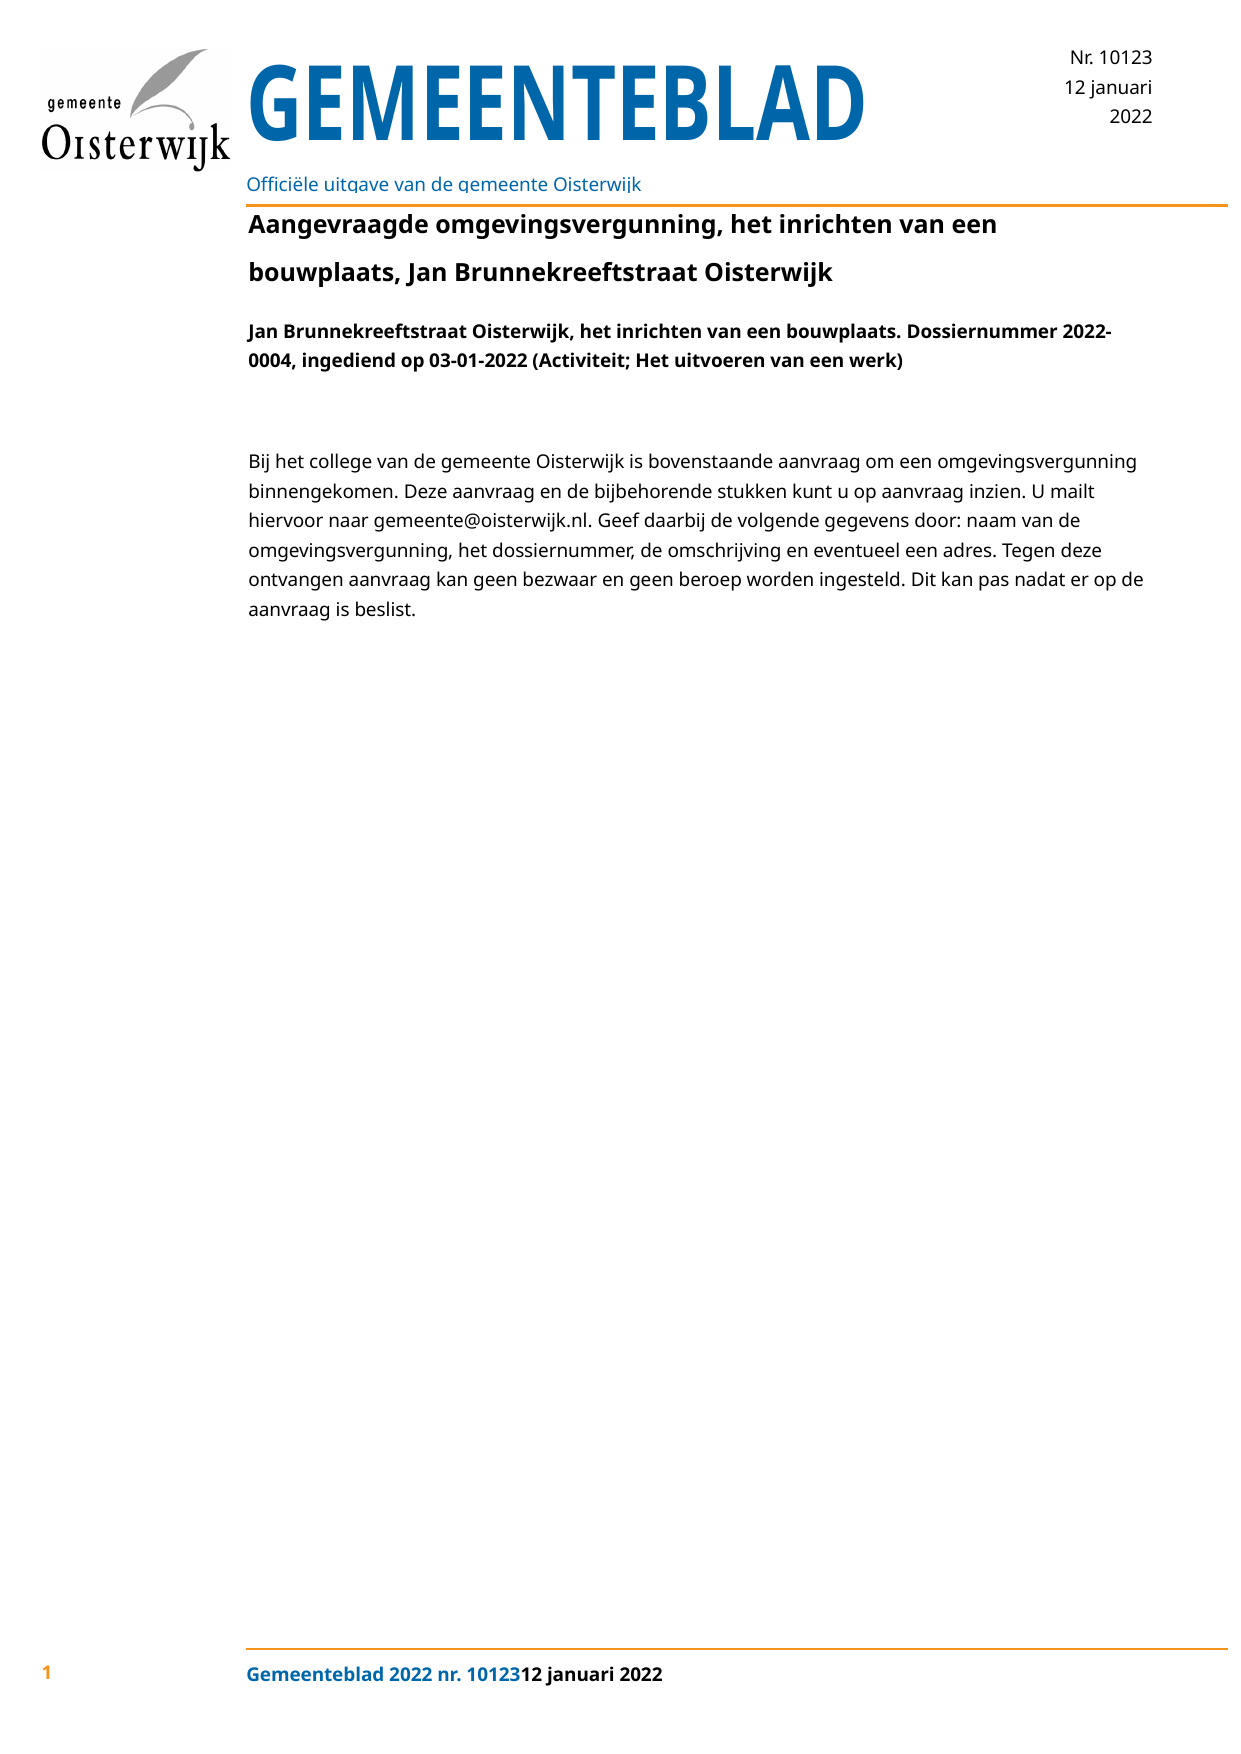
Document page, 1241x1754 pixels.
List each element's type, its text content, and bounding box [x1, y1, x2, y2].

text Aangevraagde omgevingsvergunning, het inrichten van een bouwplaats, Jan Brunnekreeftstraat Oisterwijk [248, 207, 1152, 288]
picture [41, 47, 231, 172]
text Bij het college van de gemeente Oisterwijk is bovenstaande aanvraag om een omgevingsvergunning binnengekomen. Deze aanvraag en de bijbehorende stukken kunt u op aanvraag inzien. U mailt hiervoor naar gemeente@oisterwijk.nl. Geef daarbij de volgende gegevens door: naam van de omgevingsvergunning, het dossiernummer, de omschrijving en eventueel een adres. Tegen deze ontvangen aanvraag kan geen bezwaar en geen beroep worden ingesteld. Dit kan pas nadat er op de aanvraag is beslist. [248, 448, 1152, 622]
text Jan Brunnekreeftstraat Oisterwijk, het inrichten van een bouwplaats. Dossiernummer 2022-0004, ingediend op 03-01-2022 (Activiteit; Het uitvoeren van een werk) [248, 318, 1152, 373]
